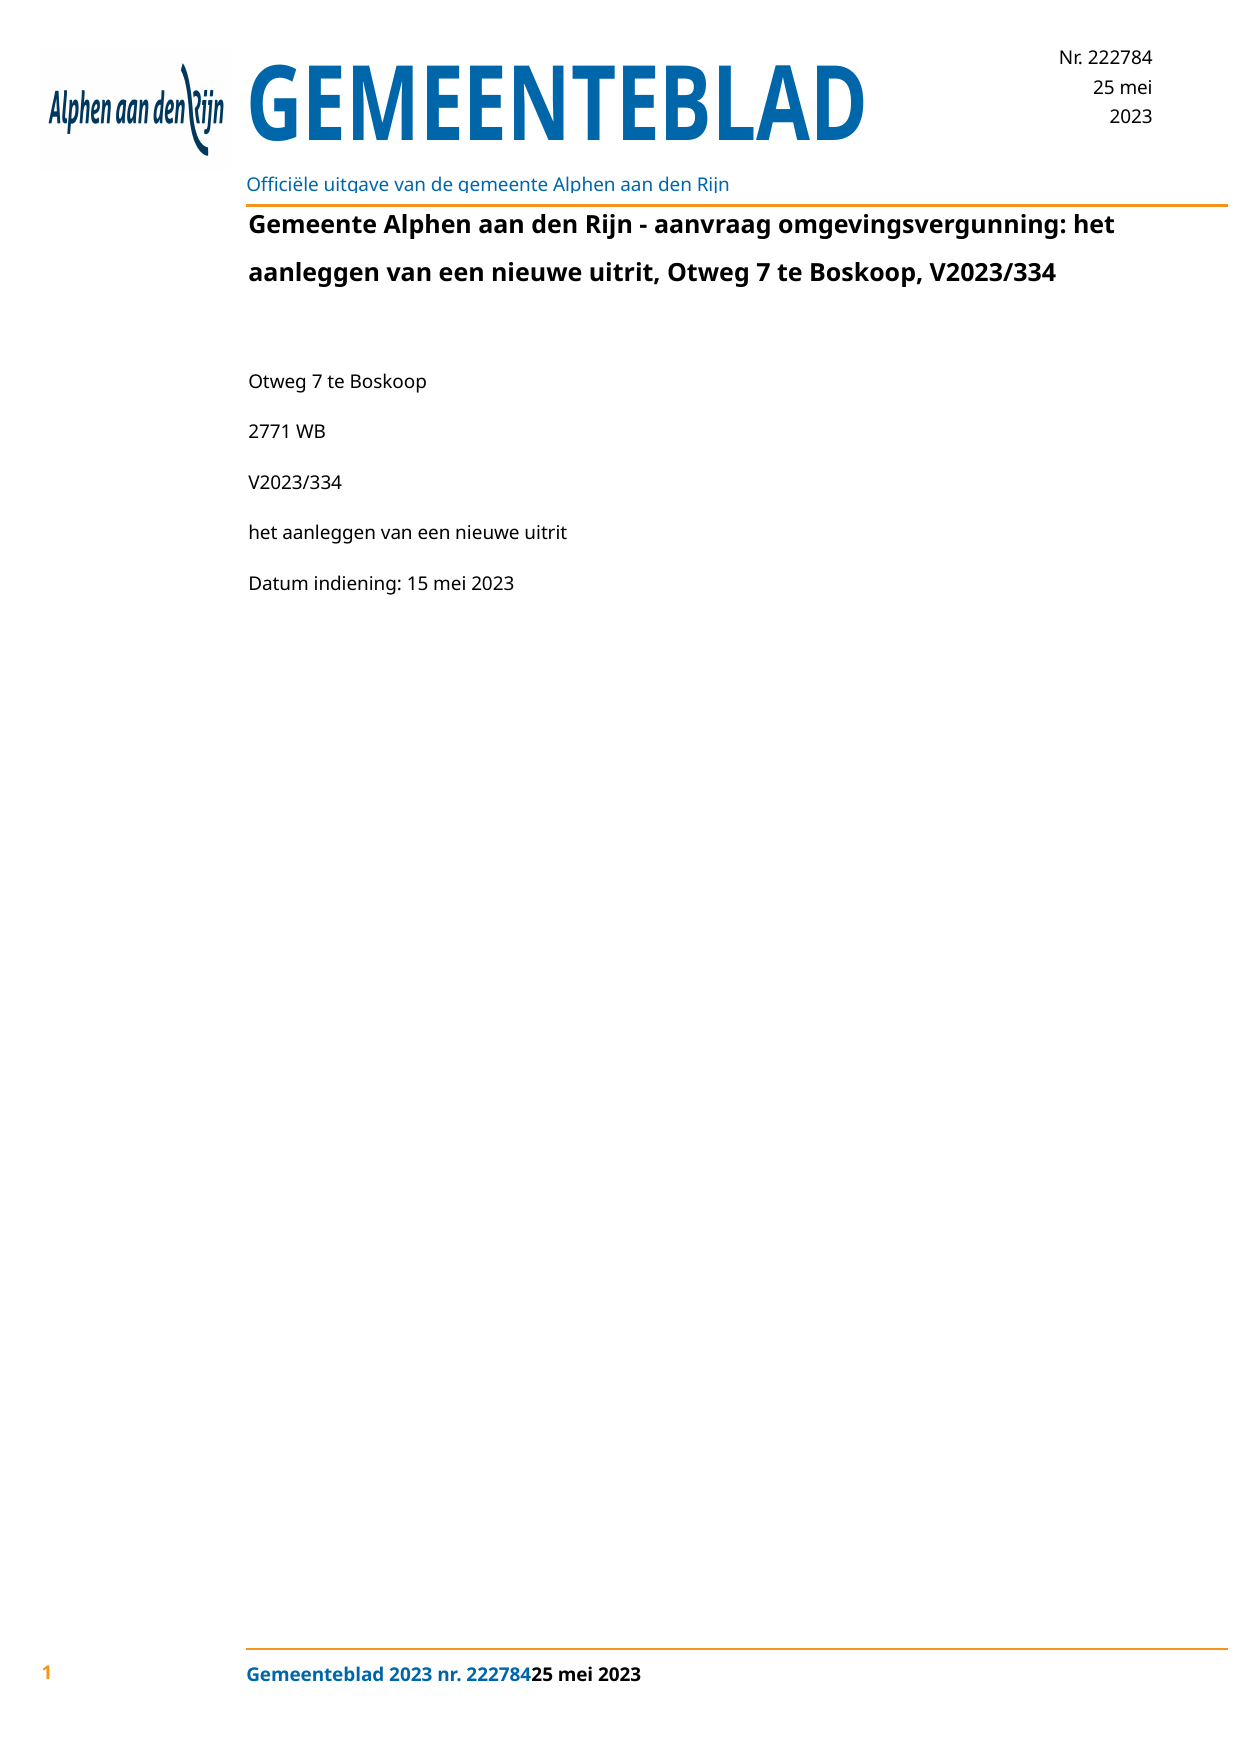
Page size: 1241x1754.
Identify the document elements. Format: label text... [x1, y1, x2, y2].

text 2771 WB [248, 419, 1152, 444]
text het aanleggen van een nieuwe uitrit [248, 519, 1152, 545]
picture [41, 47, 231, 172]
text Gemeente Alphen aan den Rijn - aanvraag omgevingsvergunning: het aanleggen van een nieuwe uitrit, Otweg 7 te Boskoop, V2023/334 [248, 207, 1152, 288]
text Datum indiening: 15 mei 2023 [248, 570, 1152, 596]
text V2023/334 [248, 469, 1152, 495]
text Otweg 7 te Boskoop [248, 368, 1152, 394]
